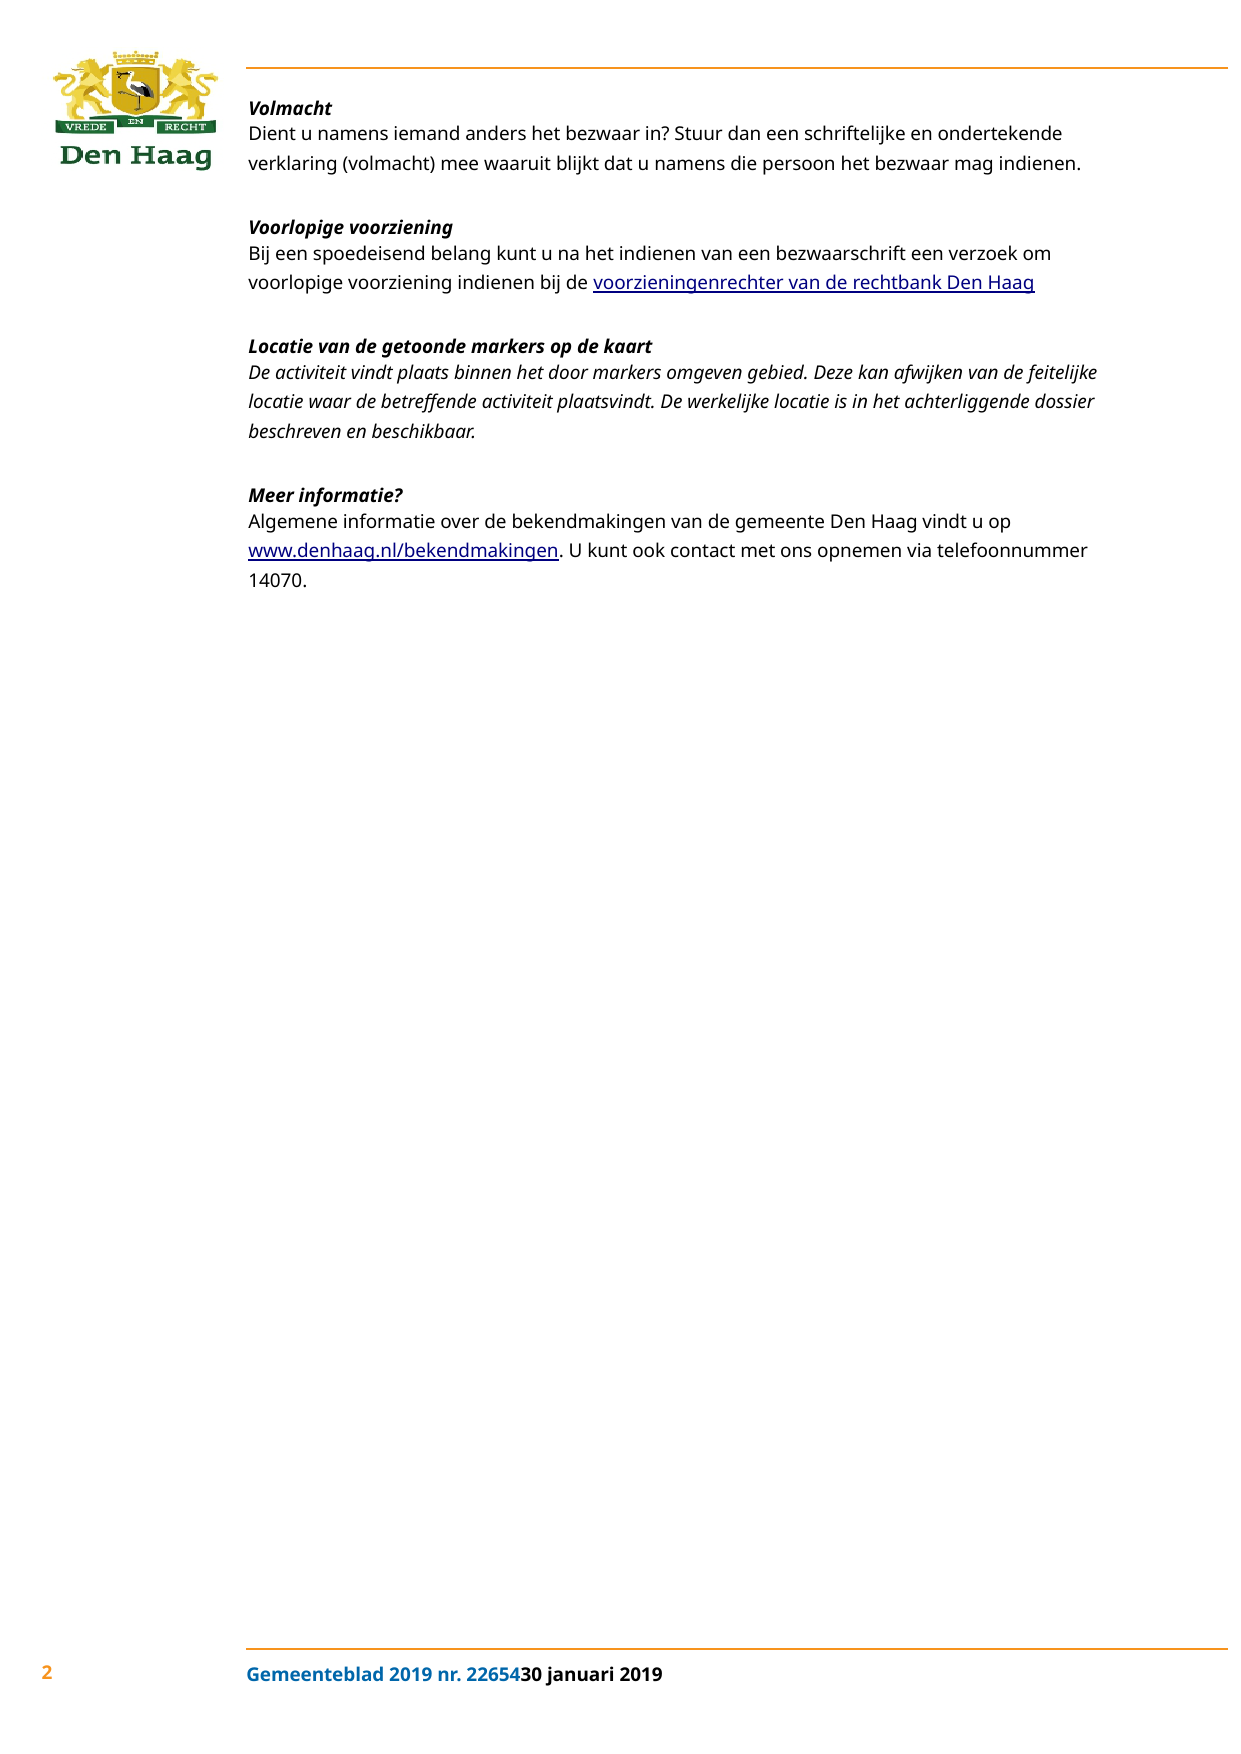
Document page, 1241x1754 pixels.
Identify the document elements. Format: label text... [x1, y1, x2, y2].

text Voorlopige voorziening [248, 214, 1152, 240]
text Meer informatie? [248, 482, 1152, 508]
text De activiteit vindt plaats binnen het door markers omgeven gebied. Deze kan afwijken van de feitelijke locatie waar de betreffende activiteit plaatsvindt. De werkelijke locatie is in het achterliggende dossier beschreven en beschikbaar. [248, 359, 1152, 444]
text Algemene informatie over de bekendmakingen van de gemeente Den Haag vindt u op www.denhaag.nl/bekendmakingen. U kunt ook contact met ons opnemen via telefoonnummer 14070. [248, 508, 1152, 593]
text Bij een spoedeisend belang kunt u na het indienen van een bezwaarschrift een verzoek om voorlopige voorziening indienen bij de voorzieningenrechter van de rechtbank Den Haag [248, 240, 1152, 295]
text Volmacht [248, 95, 1152, 121]
text Dient u namens iemand anders het bezwaar in? Stuur dan een schriftelijke en ondertekende verklaring (volmacht) mee waaruit blijkt dat u namens die persoon het bezwaar mag indienen. [248, 121, 1152, 176]
picture [41, 47, 231, 172]
text Locatie van de getoonde markers op de kaart [248, 333, 1152, 359]
